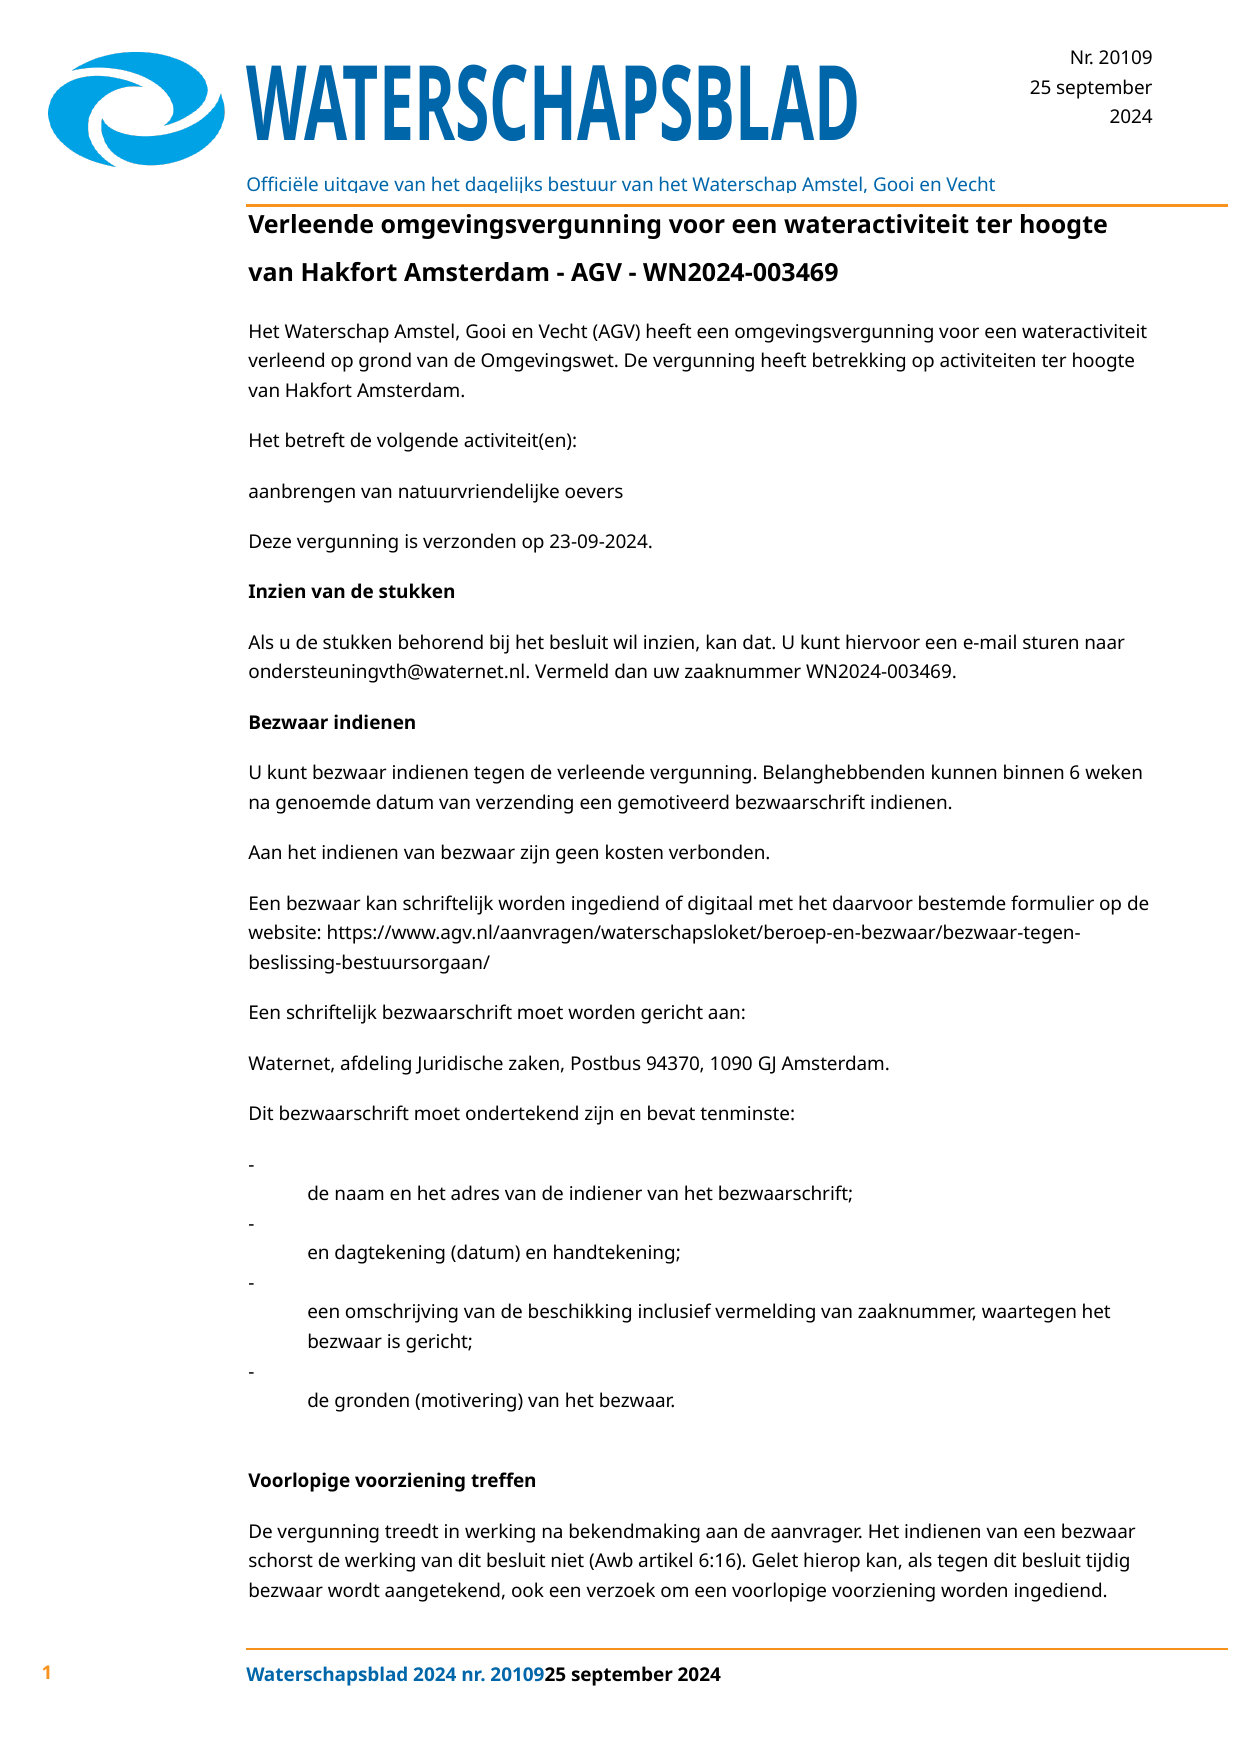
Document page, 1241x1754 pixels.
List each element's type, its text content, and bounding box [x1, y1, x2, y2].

text Verleende omgevingsvergunning voor een wateractiviteit ter hoogte van Hakfort Amsterdam - AGV - WN2024-003469 [248, 207, 1152, 288]
text Het Waterschap Amstel, Gooi en Vecht (AGV) heeft een omgevingsvergunning voor een wateractiviteit verleend op grond van de Omgevingswet. De vergunning heeft betrekking op activiteiten ter hoogte van Hakfort Amsterdam. [248, 318, 1152, 403]
list de gronden (motivering) van het bezwaar. [248, 1387, 1152, 1413]
text U kunt bezwaar indienen tegen de verleende vergunning. Belanghebbenden kunnen binnen 6 weken na genoemde datum van verzending een gemotiveerd bezwaarschrift indienen. [248, 759, 1152, 815]
text Een bezwaar kan schriftelijk worden ingediend of digitaal met het daarvoor bestemde formulier op de website: https://www.agv.nl/aanvragen/waterschapsloket/beroep-en-bezwaar/bezwaar-tegen-beslissing-bestuursorgaan/ [248, 890, 1152, 975]
text Bezwaar indienen [248, 709, 1152, 735]
text Aan het indienen van bezwaar zijn geen kosten verbonden. [248, 839, 1152, 865]
text Een schriftelijk bezwaarschrift moet worden gericht aan: [248, 999, 1152, 1025]
text Inzien van de stukken [248, 579, 1152, 604]
text Dit bezwaarschrift moet ondertekend zijn en bevat tenminste: [248, 1100, 1152, 1126]
text Deze vergunning is verzonden op 23-09-2024. [248, 528, 1152, 554]
picture [41, 47, 231, 172]
text De vergunning treedt in werking na bekendmaking aan de aanvrager. Het indienen van een bezwaar schorst de werking van dit besluit niet (Awb artikel 6:16). Gelet hierop kan, als tegen dit besluit tijdig bezwaar wordt aangetekend, ook een verzoek om een voorlopige voorziening worden ingediend. [248, 1518, 1152, 1603]
text Het betreft de volgende activiteit(en): [248, 427, 1152, 453]
text Als u de stukken behorend bij het besluit wil inzien, kan dat. U kunt hiervoor een e-mail sturen naar ondersteuningvth@waternet.nl. Vermeld dan uw zaaknummer WN2024-003469. [248, 629, 1152, 684]
text aanbrengen van natuurvriendelijke oevers [248, 478, 1152, 504]
text Waternet, afdeling Juridische zaken, Postbus 94370, 1090 GJ Amsterdam. [248, 1050, 1152, 1076]
text Voorlopige voorziening treffen [248, 1467, 1152, 1493]
list de naam en het adres van de indiener van het bezwaarschrift; [248, 1180, 1152, 1206]
list en dagtekening (datum) en handtekening; [248, 1239, 1152, 1265]
list een omschrijving van de beschikking inclusief vermelding van zaaknummer, waartegen het bezwaar is gericht; [248, 1299, 1152, 1354]
